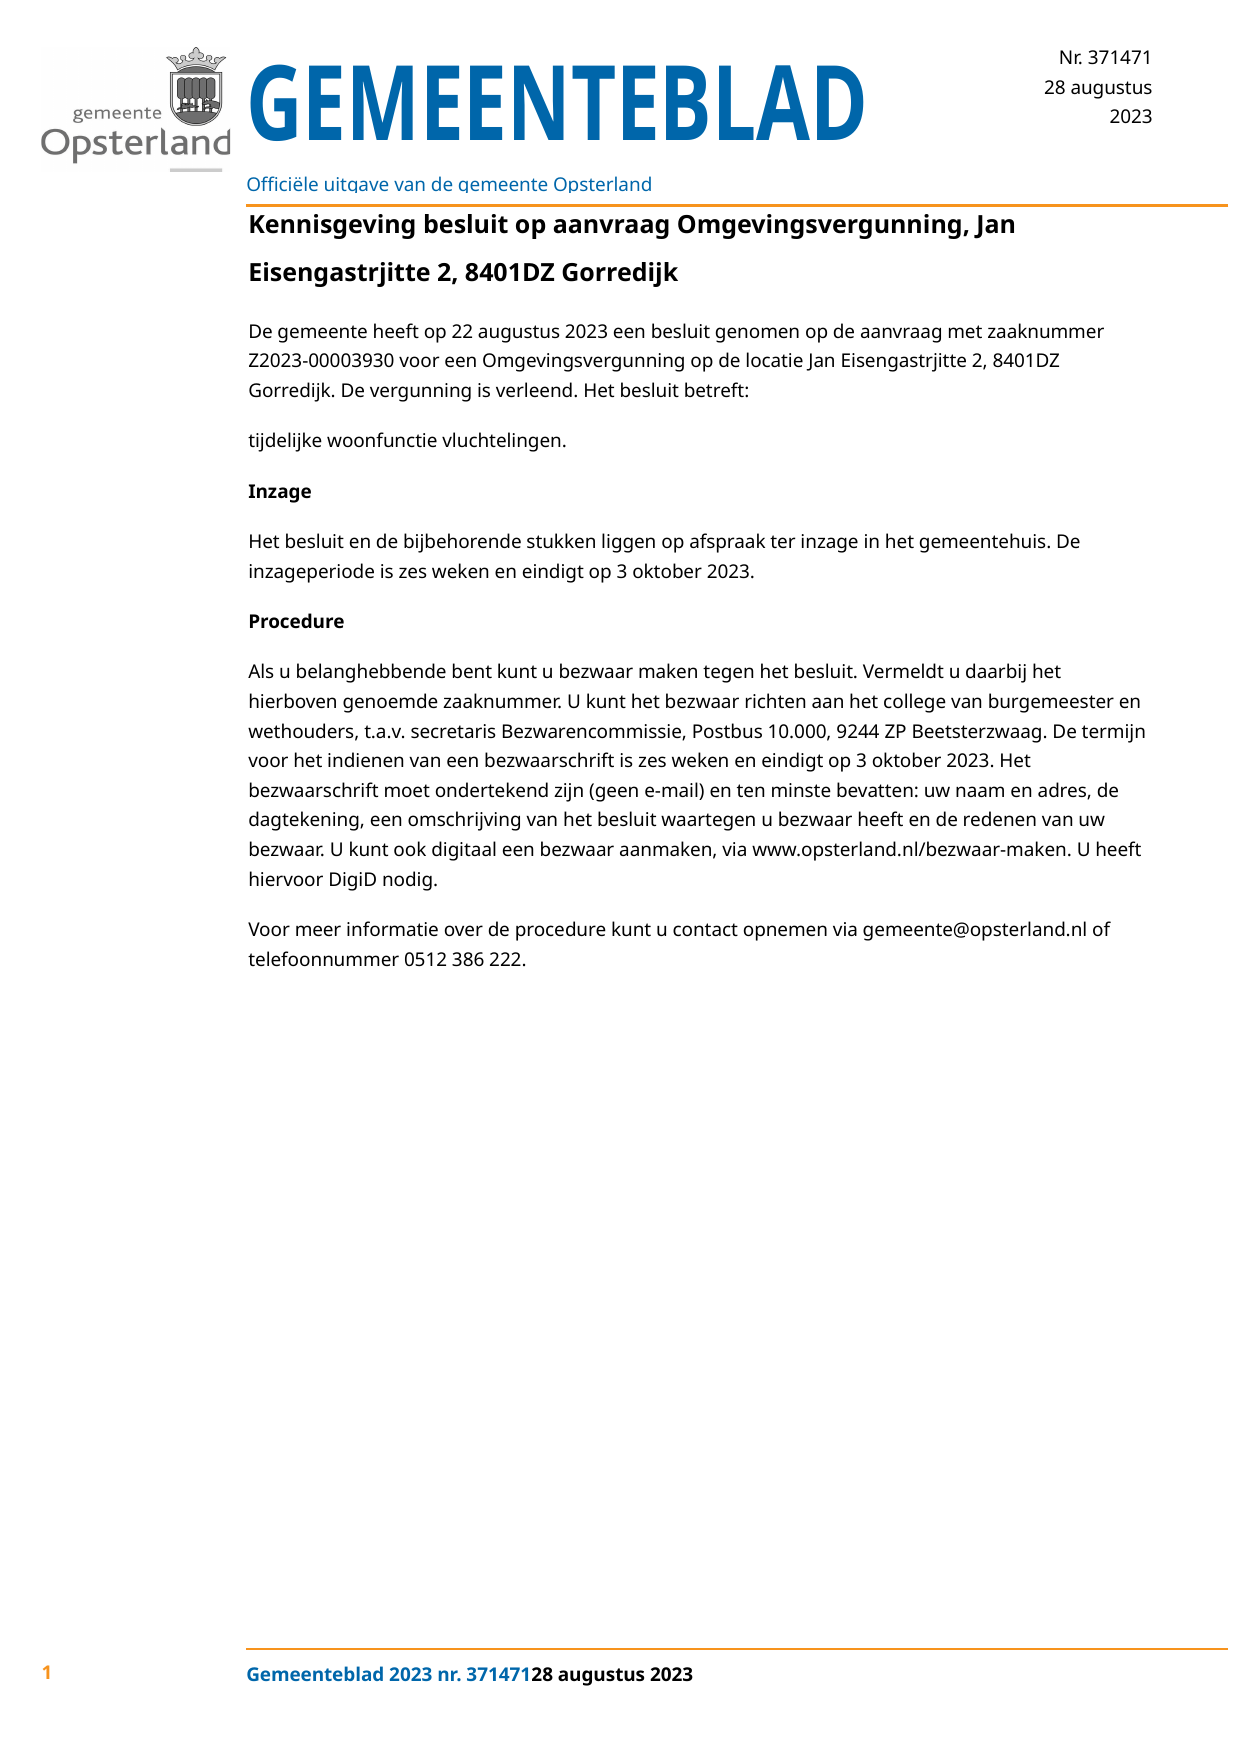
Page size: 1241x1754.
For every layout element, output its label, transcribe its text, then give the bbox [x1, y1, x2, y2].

text Procedure [248, 608, 1152, 634]
text Inzage [248, 478, 1152, 504]
text Het besluit en de bijbehorende stukken liggen op afspraak ter inzage in het gemeentehuis. De inzageperiode is zes weken en eindigt op 3 oktober 2023. [248, 528, 1152, 584]
picture [41, 47, 231, 172]
text Kennisgeving besluit op aanvraag Omgevingsvergunning, Jan Eisengastrjitte 2, 8401DZ Gorredijk [248, 207, 1152, 288]
text Als u belanghebbende bent kunt u bezwaar maken tegen het besluit. Vermeldt u daarbij het hierboven genoemde zaaknummer. U kunt het bezwaar richten aan het college van burgemeester en wethouders, t.a.v. secretaris Bezwarencommissie, Postbus 10.000, 9244 ZP Beetsterzwaag. De termijn voor het indienen van een bezwaarschrift is zes weken en eindigt op 3 oktober 2023. Het bezwaarschrift moet ondertekend zijn (geen e-mail) en ten minste bevatten: uw naam en adres, de dagtekening, een omschrijving van het besluit waartegen u bezwaar heeft en de redenen van uw bezwaar. U kunt ook digitaal een bezwaar aanmaken, via www.opsterland.nl/bezwaar-maken. U heeft hiervoor DigiD nodig. [248, 659, 1152, 892]
text De gemeente heeft op 22 augustus 2023 een besluit genomen op de aanvraag met zaaknummer Z2023-00003930 voor een Omgevingsvergunning op de locatie Jan Eisengastrjitte 2, 8401DZ Gorredijk. De vergunning is verleend. Het besluit betreft: [248, 318, 1152, 403]
text Voor meer informatie over de procedure kunt u contact opnemen via gemeente@opsterland.nl of telefoonnummer 0512 386 222. [248, 916, 1152, 972]
text tijdelijke woonfunctie vluchtelingen. [248, 427, 1152, 453]
